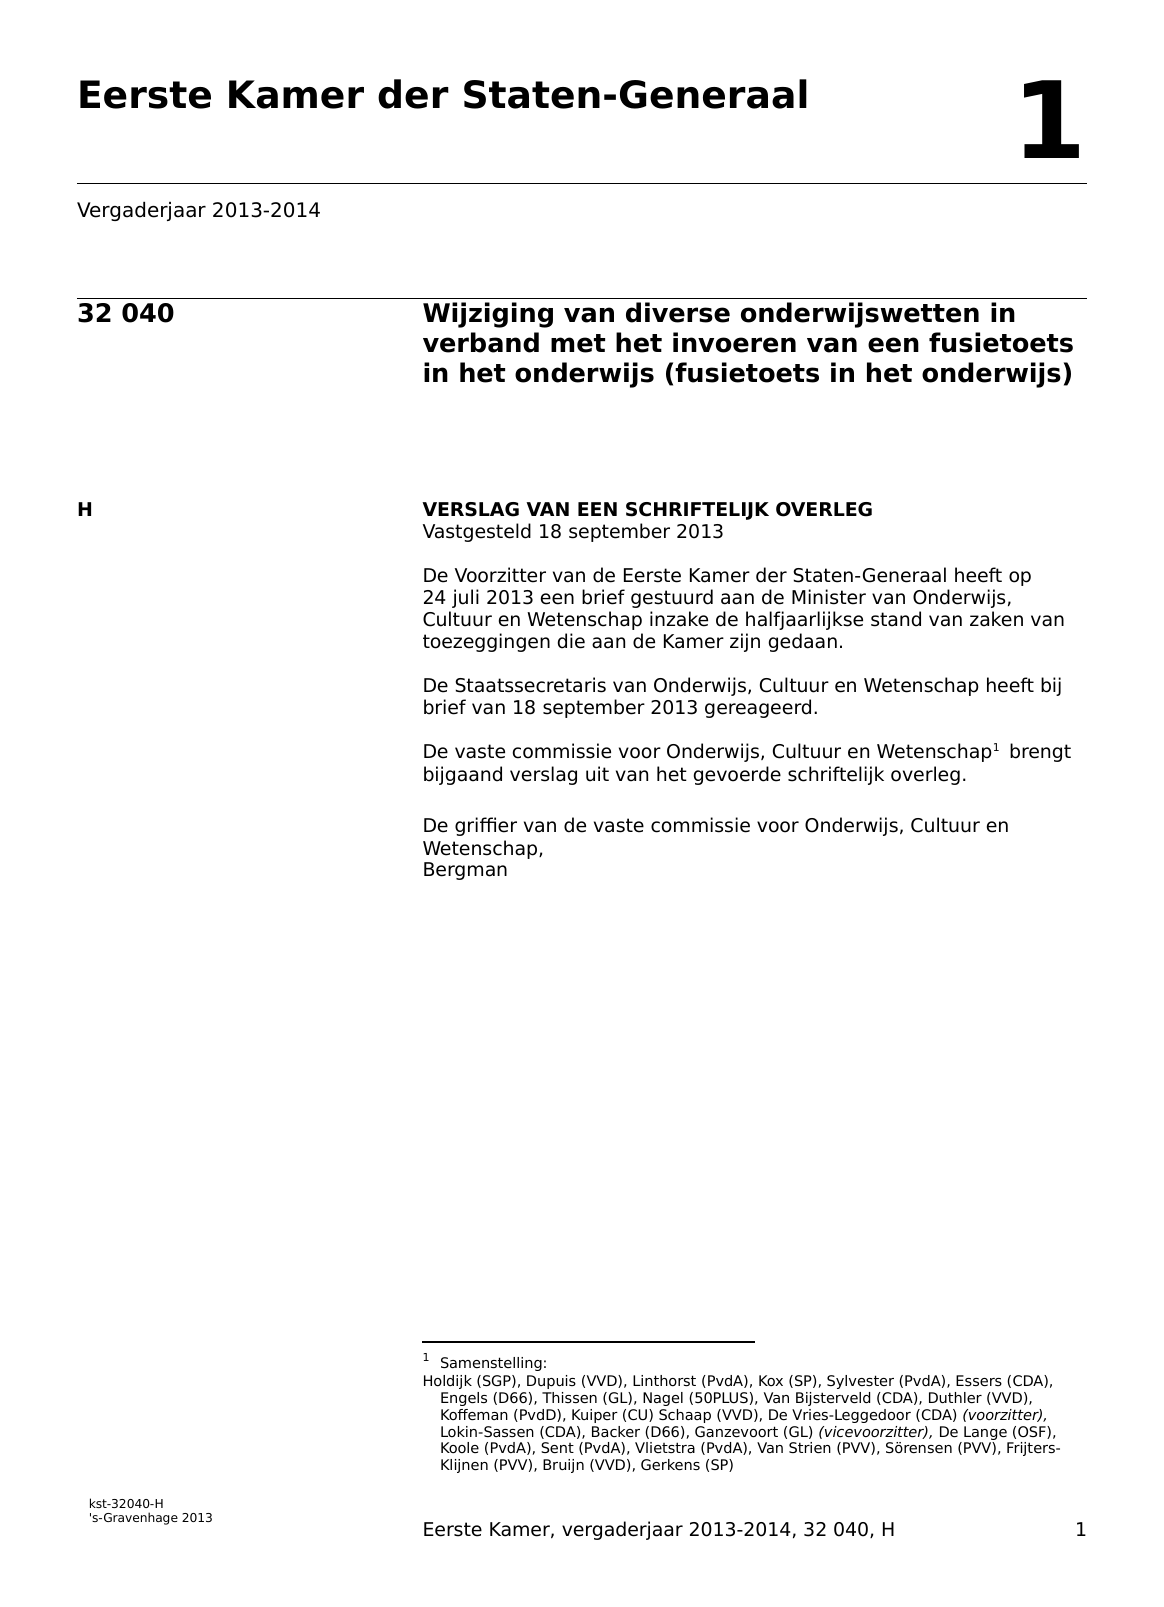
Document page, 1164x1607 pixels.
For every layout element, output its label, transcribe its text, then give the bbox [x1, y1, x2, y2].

text Holdijk (SGP), Dupuis (VVD), Linthorst (PvdA), Kox (SP), Sylvester (PvdA), Essers (CDA), Engels (D66), Thissen (GL), Nagel (50PLUS), Van Bijsterveld (CDA), Duthler (VVD), Koffeman (PvdD), Kuiper (CU) Schaap (VVD), De Vries-Leggedoor (CDA) (voorzitter), Lokin-Sassen (CDA), Backer (D66), Ganzevoort (GL) (vicevoorzitter), De Lange (OSF), Koole (PvdA), Sent (PvdA), Vlietstra (PvdA), Van Strien (PVV), Sörensen (PVV), Frijters-Klijnen (PVV), Bruijn (VVD), Gerkens (SP) [422, 1373, 1087, 1474]
table_header Eerste Kamer der Staten-Generaal [77, 59, 886, 183]
text De Voorzitter van de Eerste Kamer der Staten-Generaal heeft op 24 juli 2013 een brief gestuurd aan de Minister van Onderwijs, Cultuur en Wetenschap inzake de halfjaarlijkse stand van zaken van toezeggingen die aan de Kamer zijn gedaan. [422, 565, 1087, 653]
text De vaste commissie voor Onderwijs, Cultuur en Wetenschap brengt bijgaand verslag uit van het gevoerde schriftelijk overleg. [422, 741, 1087, 785]
table_cell Vergaderjaar 2013-2014 [77, 184, 1087, 298]
table_header 1 [886, 59, 1087, 183]
text De Staatssecretaris van Onderwijs, Cultuur en Wetenschap heeft bij brief van 18 september 2013 gereageerd. [422, 675, 1087, 719]
text De griffier van de vaste commissie voor Onderwijs, Cultuur en Wetenschap, Bergman [422, 815, 1087, 881]
text kst-32040-H [88, 1497, 323, 1511]
subtitle H VERSLAG VAN EEN SCHRIFTELIJK OVERLEG [77, 499, 1087, 521]
subtitle 32 040 Wijziging van diverse onderwijswetten in verband met het invoeren van een fusietoets in het onderwijs (fusietoets in het onderwijs) [77, 299, 1087, 388]
text Samenstelling: [422, 1351, 1087, 1373]
text Vastgesteld 18 september 2013 [422, 521, 1087, 543]
text 's-Gravenhage 2013 [88, 1511, 323, 1525]
